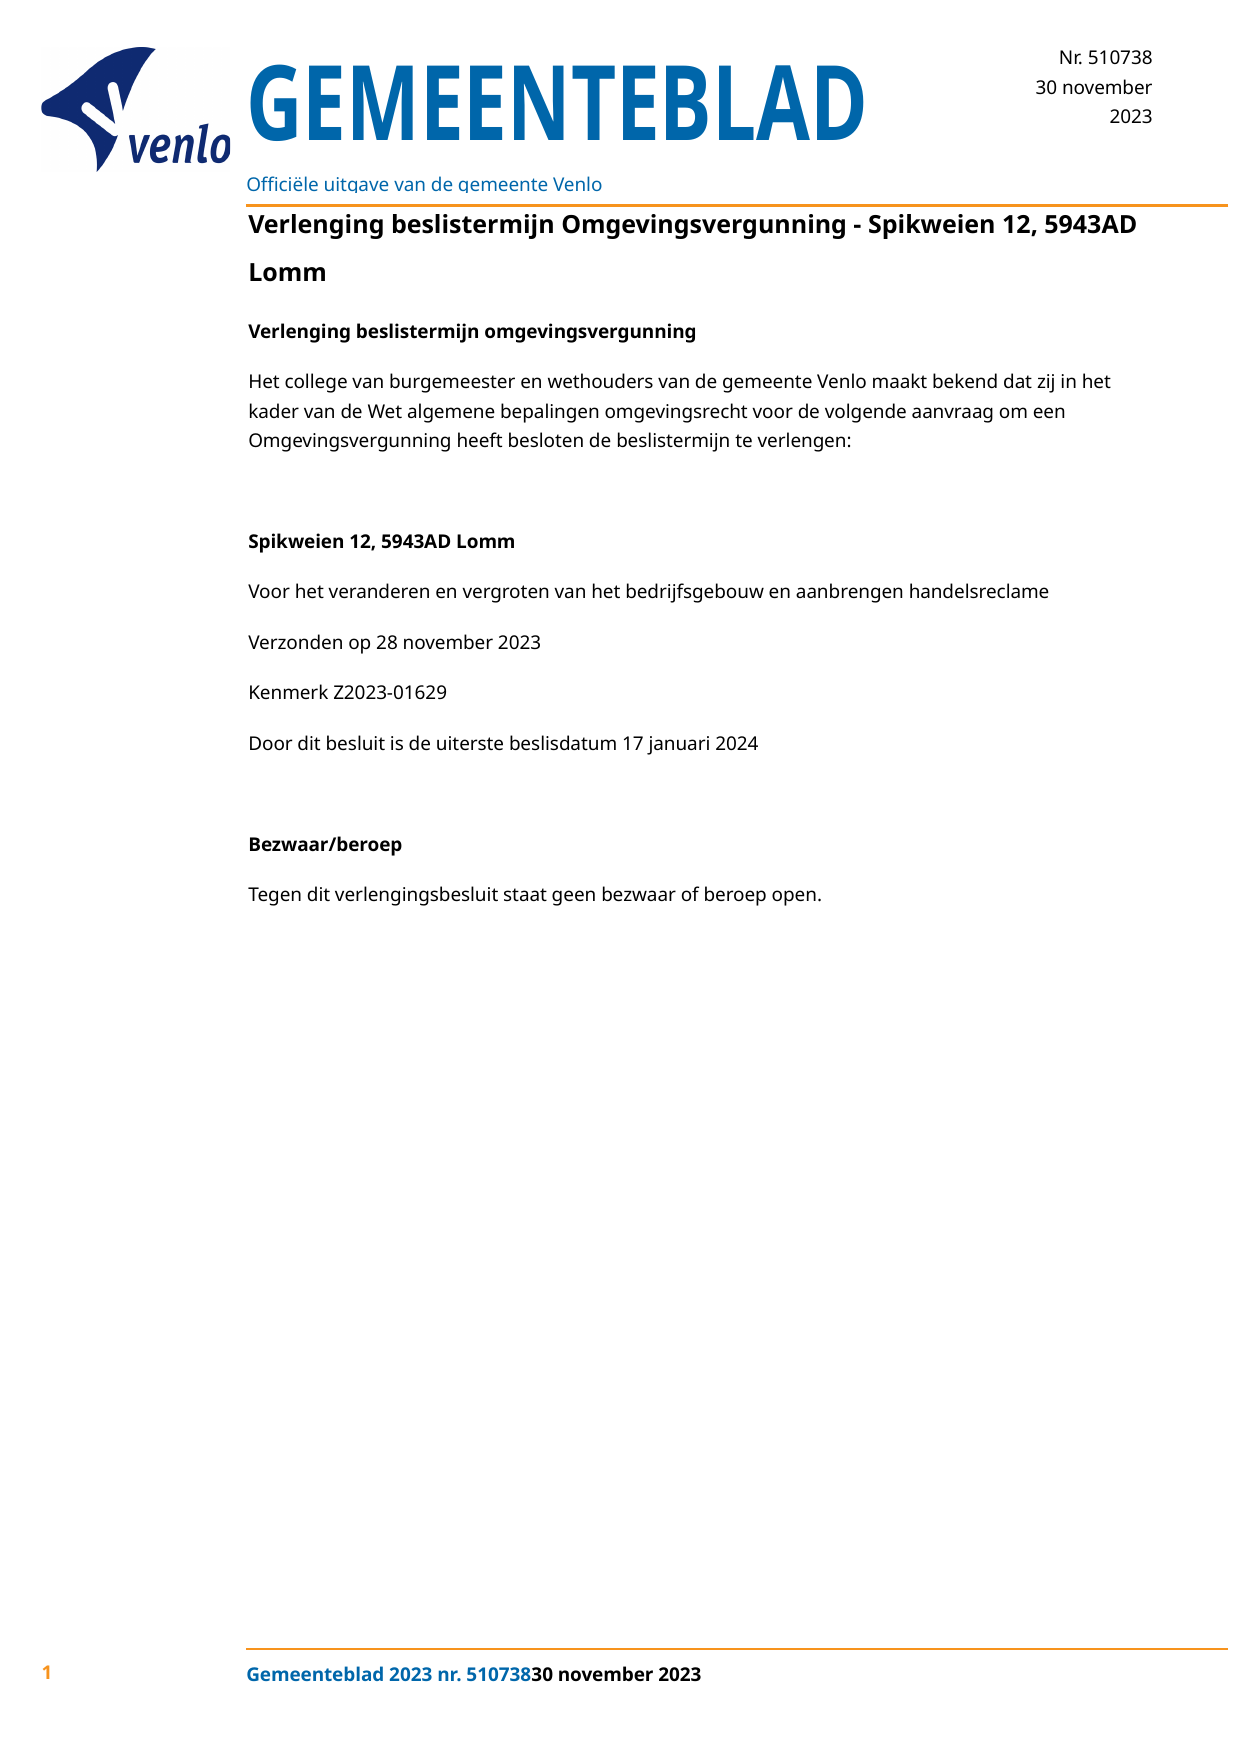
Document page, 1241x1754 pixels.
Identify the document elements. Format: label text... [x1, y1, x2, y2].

text Voor het veranderen en vergroten van het bedrijfsgebouw en aanbrengen handelsreclame [248, 579, 1152, 604]
text Tegen dit verlengingsbesluit staat geen bezwaar of beroep open. [248, 881, 1152, 907]
text Verlenging beslistermijn omgevingsvergunning [248, 318, 1152, 344]
picture [41, 47, 231, 172]
text Verlenging beslistermijn Omgevingsvergunning - Spikweien 12, 5943AD Lomm [248, 207, 1152, 288]
text Bezwaar/beroep [248, 831, 1152, 857]
text Kenmerk Z2023-01629 [248, 679, 1152, 705]
text Door dit besluit is de uiterste beslisdatum 17 januari 2024 [248, 730, 1152, 756]
text Spikweien 12, 5943AD Lomm [248, 528, 1152, 554]
text Het college van burgemeester en wethouders van de gemeente Venlo maakt bekend dat zij in het kader van de Wet algemene bepalingen omgevingsrecht voor de volgende aanvraag om een Omgevingsvergunning heeft besloten de beslistermijn te verlengen: [248, 368, 1152, 453]
text Verzonden op 28 november 2023 [248, 629, 1152, 655]
